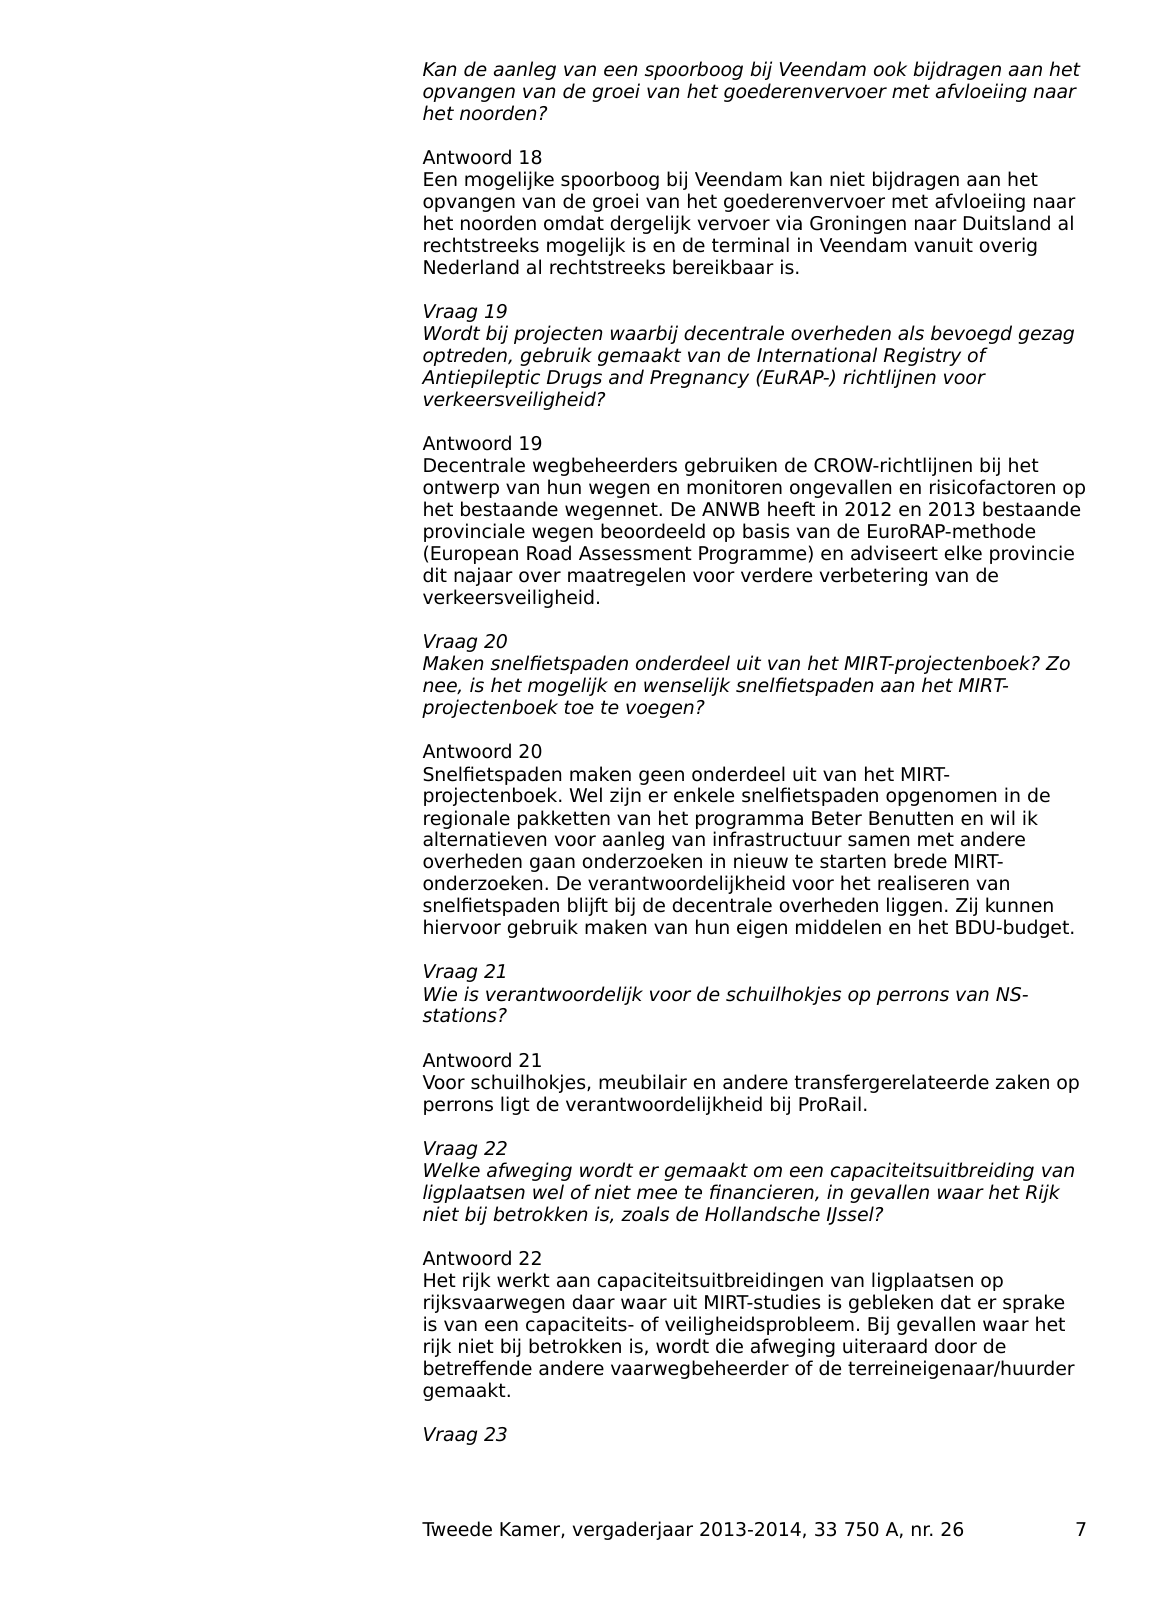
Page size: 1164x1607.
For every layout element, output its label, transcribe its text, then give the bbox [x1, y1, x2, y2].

text Antwoord 22 [422, 1248, 1087, 1270]
text Vraag 19 [422, 301, 1087, 323]
text Wordt bij projecten waarbij decentrale overheden als bevoegd gezag optreden, gebruik gemaakt van de International Registry of Antiepileptic Drugs and Pregnancy (EuRAP-) richtlijnen voor verkeersveiligheid? [422, 323, 1087, 411]
text Antwoord 20 [422, 741, 1087, 763]
text Snelfietspaden maken geen onderdeel uit van het MIRT-projectenboek. Wel zijn er enkele snelfietspaden opgenomen in de regionale pakketten van het programma Beter Benutten en wil ik alternatieven voor aanleg van infrastructuur samen met andere overheden gaan onderzoeken in nieuw te starten brede MIRT-onderzoeken. De verantwoordelijkheid voor het realiseren van snelfietspaden blijft bij de decentrale overheden liggen. Zij kunnen hiervoor gebruik maken van hun eigen middelen en het BDU-budget. [422, 763, 1087, 939]
text Maken snelfietspaden onderdeel uit van het MIRT-projectenboek? Zo nee, is het mogelijk en wenselijk snelfietspaden aan het MIRT-projectenboek toe te voegen? [422, 653, 1087, 719]
text Het rijk werkt aan capaciteitsuitbreidingen van ligplaatsen op rijksvaarwegen daar waar uit MIRT-studies is gebleken dat er sprake is van een capaciteits- of veiligheidsprobleem. Bij gevallen waar het rijk niet bij betrokken is, wordt die afweging uiteraard door de betreffende andere vaarwegbeheerder of de terreineigenaar/huurder gemaakt. [422, 1270, 1087, 1402]
text Antwoord 18 [422, 147, 1087, 169]
text Welke afweging wordt er gemaakt om een capaciteitsuitbreiding van ligplaatsen wel of niet mee te financieren, in gevallen waar het Rijk niet bij betrokken is, zoals de Hollandsche IJssel? [422, 1160, 1087, 1226]
text Vraag 23 [422, 1424, 1087, 1446]
text Kan de aanleg van een spoorboog bij Veendam ook bijdragen aan het opvangen van de groei van het goederenvervoer met afvloeiing naar het noorden? [422, 59, 1087, 125]
text Decentrale wegbeheerders gebruiken de CROW-richtlijnen bij het ontwerp van hun wegen en monitoren ongevallen en risicofactoren op het bestaande wegennet. De ANWB heeft in 2012 en 2013 bestaande provinciale wegen beoordeeld op basis van de EuroRAP-methode (European Road Assessment Programme) en adviseert elke provincie dit najaar over maatregelen voor verdere verbetering van de verkeersveiligheid. [422, 455, 1087, 609]
text Antwoord 19 [422, 433, 1087, 455]
text Vraag 22 [422, 1138, 1087, 1160]
text Voor schuilhokjes, meubilair en andere transfergerelateerde zaken op perrons ligt de verantwoordelijkheid bij ProRail. [422, 1072, 1087, 1116]
text Een mogelijke spoorboog bij Veendam kan niet bijdragen aan het opvangen van de groei van het goederenvervoer met afvloeiing naar het noorden omdat dergelijk vervoer via Groningen naar Duitsland al rechtstreeks mogelijk is en de terminal in Veendam vanuit overig Nederland al rechtstreeks bereikbaar is. [422, 169, 1087, 279]
text Antwoord 21 [422, 1049, 1087, 1072]
text Wie is verantwoordelijk voor de schuilhokjes op perrons van NS-stations? [422, 983, 1087, 1027]
text Vraag 20 [422, 631, 1087, 653]
text Vraag 21 [422, 961, 1087, 983]
